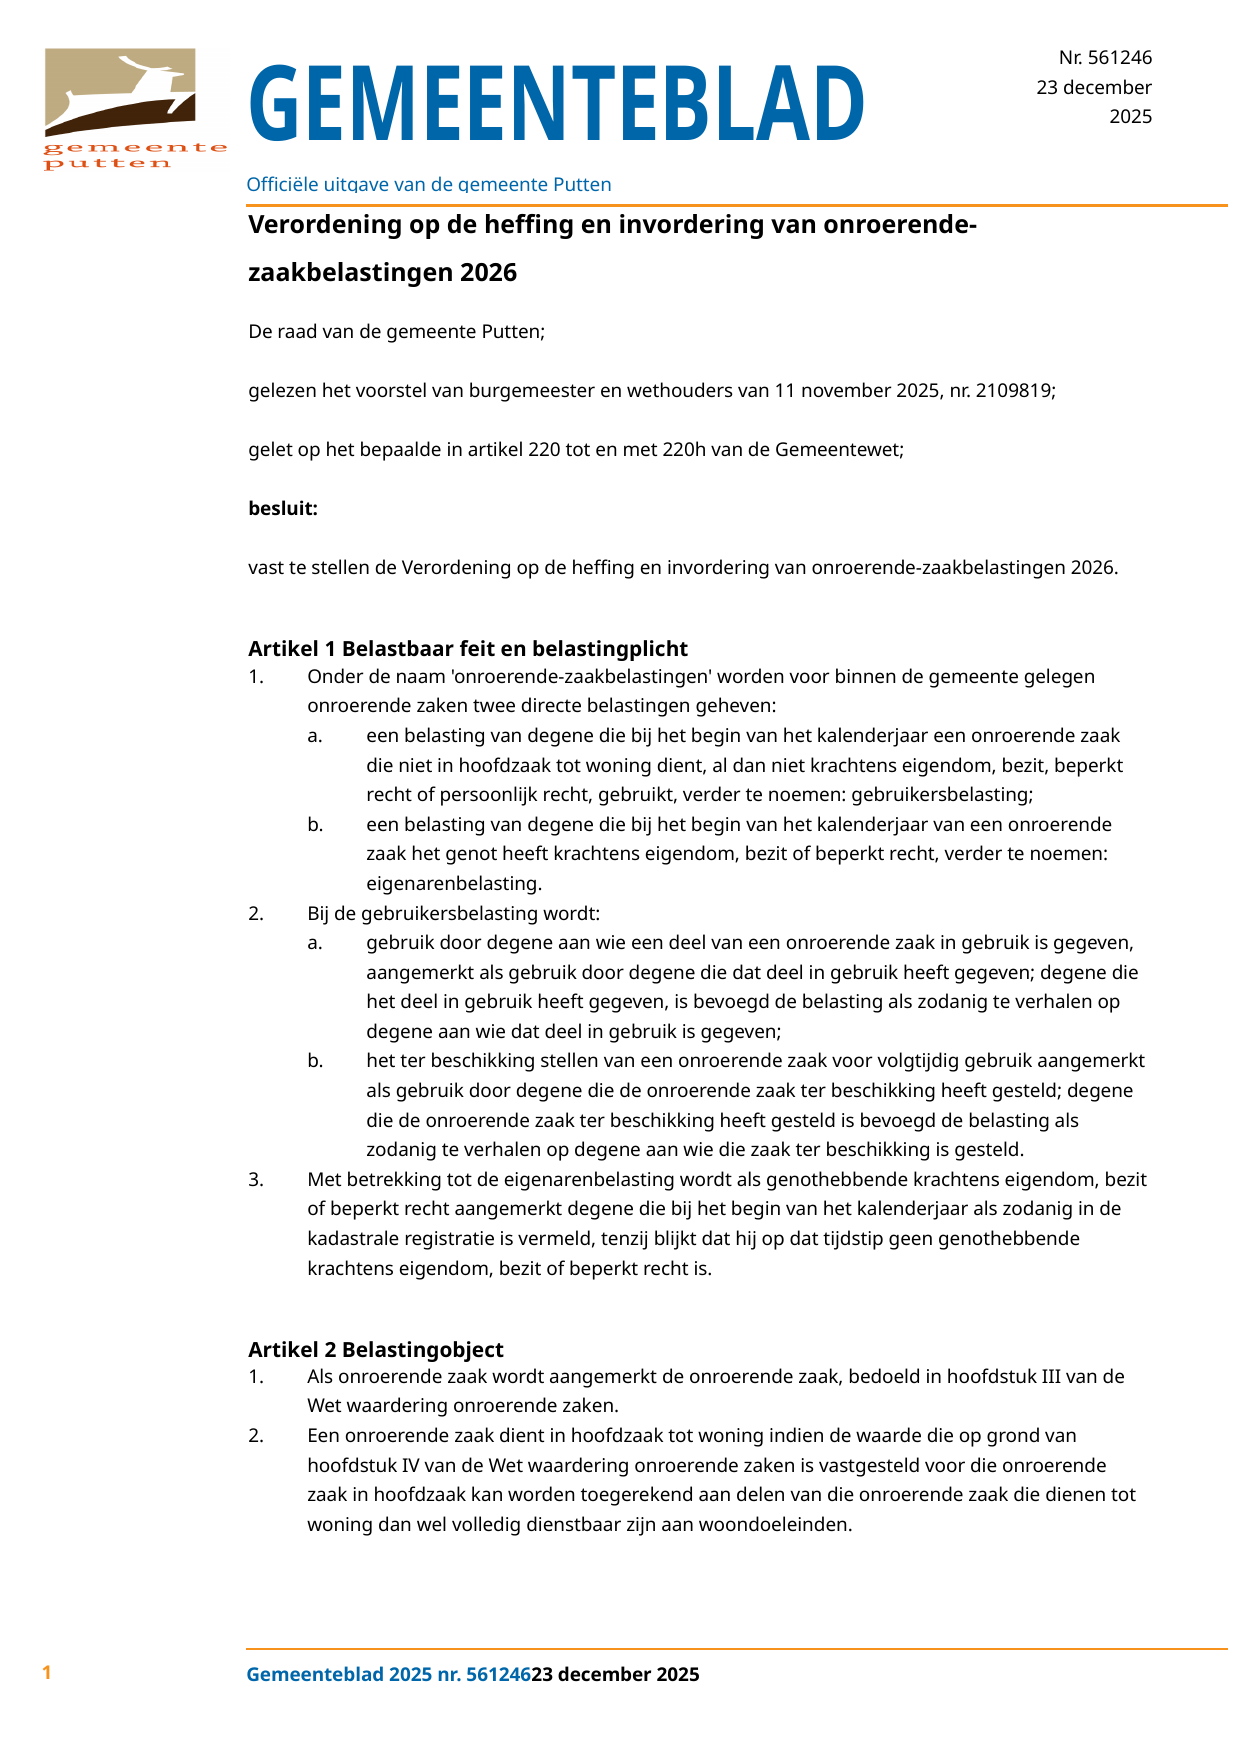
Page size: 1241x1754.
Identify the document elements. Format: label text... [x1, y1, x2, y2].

list een belasting van degene die bij het begin van het kalenderjaar van een onroerende zaak het genot heeft krachtens eigendom, bezit of beperkt recht, verder te noemen: eigenarenbelasting. [307, 811, 1152, 896]
text De raad van de gemeente Putten; [248, 318, 1152, 344]
text vast te stellen de Verordening op de heffing en invordering van onroerende-zaakbelastingen 2026. [248, 554, 1152, 580]
picture [41, 47, 231, 172]
list Als onroerende zaak wordt aangemerkt de onroerende zaak, bedoeld in hoofdstuk III van de Wet waardering onroerende zaken. [248, 1363, 1152, 1418]
text gelezen het voorstel van burgemeester en wethouders van 11 november 2025, nr. 2109819; [248, 377, 1152, 403]
text Artikel 2 Belastingobject [248, 1335, 1152, 1363]
list gebruik door degene aan wie een deel van een onroerende zaak in gebruik is gegeven, aangemerkt als gebruik door degene die dat deel in gebruik heeft gegeven; degene die het deel in gebruik heeft gegeven, is bevoegd de belasting als zodanig te verhalen op degene aan wie dat deel in gebruik is gegeven; [307, 929, 1152, 1044]
text Verordening op de heffing en invordering van onroerende-zaakbelastingen 2026 [248, 207, 1152, 288]
list het ter beschikking stellen van een onroerende zaak voor volgtijdig gebruik aangemerkt als gebruik door degene die de onroerende zaak ter beschikking heeft gesteld; degene die de onroerende zaak ter beschikking heeft gesteld is bevoegd de belasting als zodanig te verhalen op degene aan wie die zaak ter beschikking is gesteld. [307, 1048, 1152, 1162]
list Een onroerende zaak dient in hoofdzaak tot woning indien de waarde die op grond van hoofdstuk IV van de Wet waardering onroerende zaken is vastgesteld voor die onroerende zaak in hoofdzaak kan worden toegerekend aan delen van die onroerende zaak die dienen tot woning dan wel volledig dienstbaar zijn aan woondoeleinden. [248, 1422, 1152, 1537]
list Bij de gebruikersbelasting wordt: [248, 900, 1152, 925]
list een belasting van degene die bij het begin van het kalenderjaar een onroerende zaak die niet in hoofdzaak tot woning dient, al dan niet krachtens eigendom, bezit, beperkt recht of persoonlijk recht, gebruikt, verder te noemen: gebruikersbelasting; [307, 722, 1152, 807]
list Onder de naam 'onroerende-zaakbelastingen' worden voor binnen de gemeente gelegen onroerende zaken twee directe belastingen geheven: [248, 663, 1152, 718]
list Met betrekking tot de eigenarenbelasting wordt als genothebbende krachtens eigendom, bezit of beperkt recht aangemerkt degene die bij het begin van het kalenderjaar als zodanig in de kadastrale registratie is vermeld, tenzij blijkt dat hij op dat tijdstip geen genothebbende krachtens eigendom, bezit of beperkt recht is. [248, 1166, 1152, 1280]
text besluit: [248, 495, 1152, 521]
text gelet op het bepaalde in artikel 220 tot en met 220h van de Gemeentewet; [248, 436, 1152, 462]
text Artikel 1 Belastbaar feit en belastingplicht [248, 634, 1152, 663]
